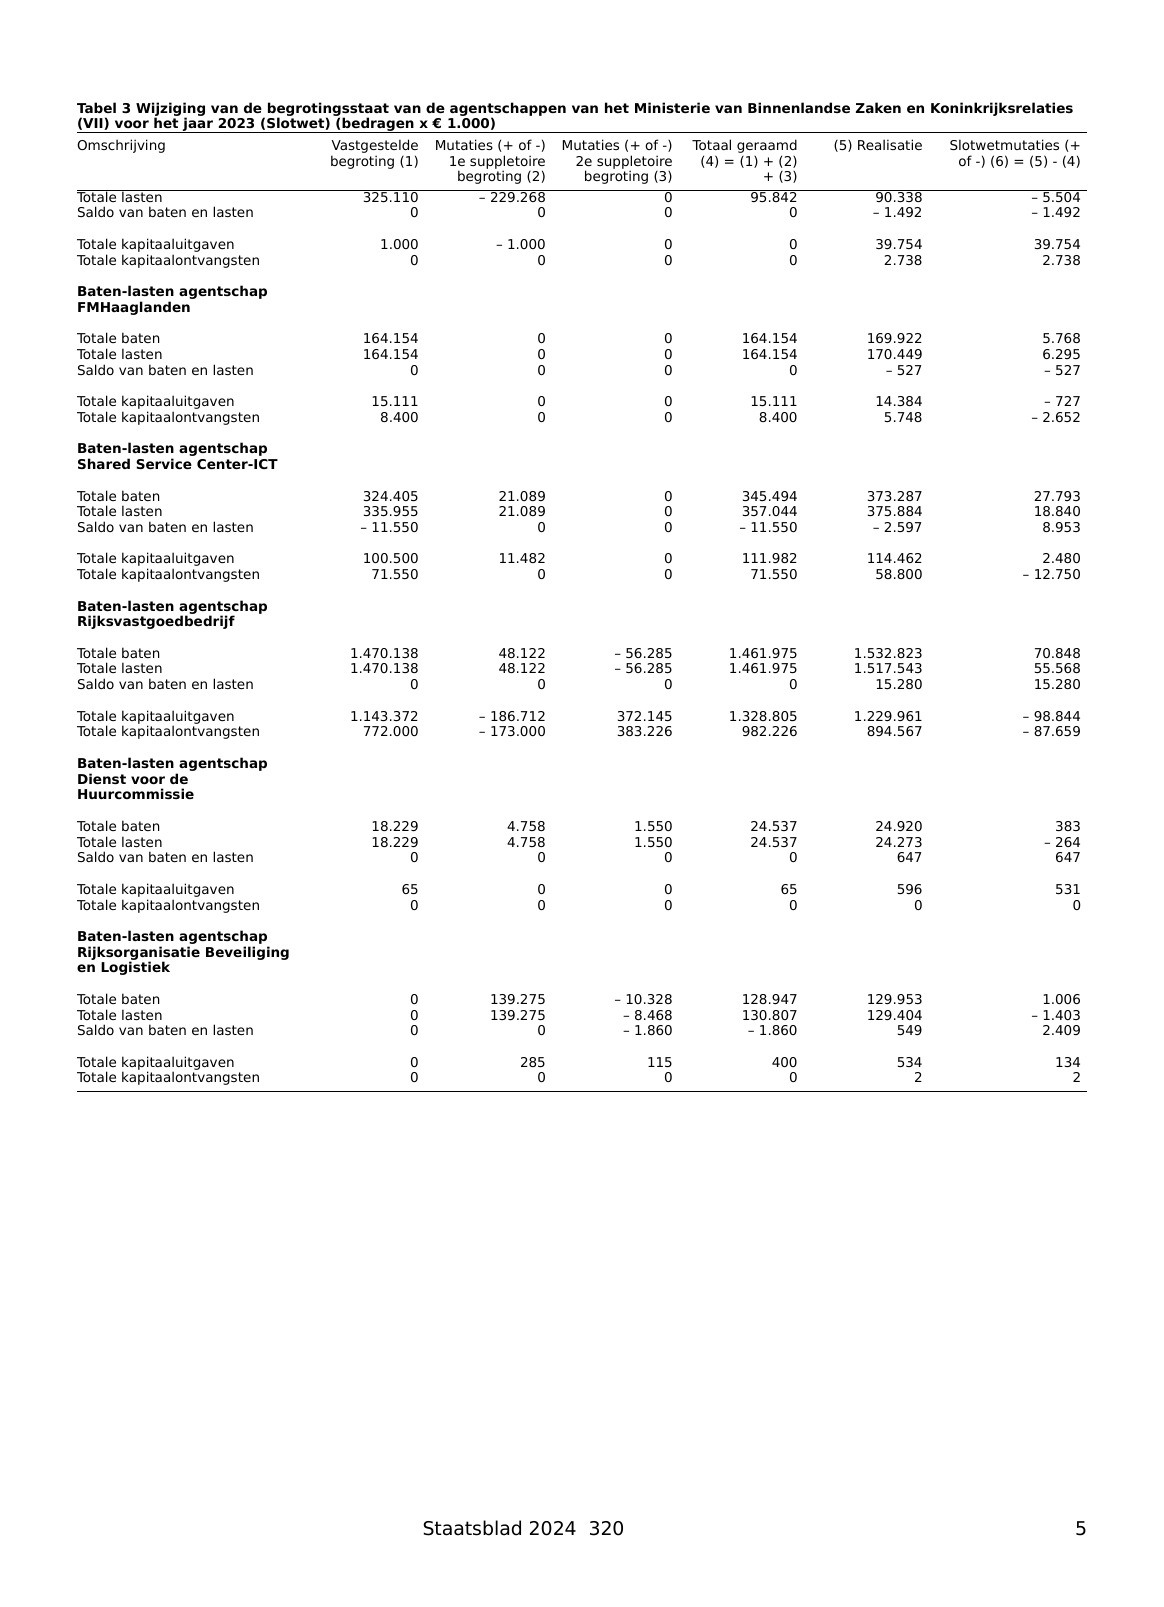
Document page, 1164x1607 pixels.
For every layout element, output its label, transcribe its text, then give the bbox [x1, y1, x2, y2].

table_cell 894.567 [803, 724, 928, 740]
table_cell [803, 378, 928, 394]
table_cell [928, 425, 1087, 441]
table_cell [803, 756, 928, 803]
table_cell (5) Realisatie [803, 133, 928, 189]
table_cell [551, 929, 678, 976]
table_cell Omschrijving [77, 133, 295, 189]
table_cell [928, 976, 1087, 992]
table_cell 18.229 [295, 834, 424, 850]
table_cell [551, 284, 678, 315]
table_cell [679, 630, 803, 646]
table_cell Totale lasten [77, 834, 295, 850]
table_cell Totale lasten [77, 191, 295, 205]
table_cell [425, 866, 551, 882]
table_cell – 5.504 [928, 191, 1087, 205]
table_cell Baten-lasten agentschap Rijksorganisatie Beveiliging en Logistiek [77, 929, 295, 976]
table_cell 1.461.975 [679, 661, 803, 677]
table_cell 5.748 [803, 410, 928, 425]
table_cell [295, 803, 424, 819]
table_cell 0 [425, 347, 551, 362]
table_cell [551, 378, 678, 394]
table_cell 0 [425, 677, 551, 693]
table_cell [295, 929, 424, 976]
table_cell 375.884 [803, 504, 928, 520]
table_cell 531 [928, 882, 1087, 897]
table_cell 170.449 [803, 347, 928, 362]
table_cell 0 [425, 331, 551, 347]
table_cell [928, 599, 1087, 630]
table_cell 24.537 [679, 834, 803, 850]
table_cell 1.550 [551, 819, 678, 834]
table_cell – 1.860 [551, 1023, 678, 1039]
table_cell [803, 976, 928, 992]
table_cell 139.275 [425, 1008, 551, 1023]
table_cell 2.738 [928, 253, 1087, 268]
table_cell 164.154 [295, 347, 424, 362]
table_cell 100.500 [295, 551, 424, 567]
table_cell 11.482 [425, 551, 551, 567]
table_cell [425, 425, 551, 441]
table_cell 0 [425, 882, 551, 897]
table_cell [425, 441, 551, 473]
table_cell – 1.492 [803, 205, 928, 221]
table_cell Saldo van baten en lasten [77, 363, 295, 378]
table_cell [679, 599, 803, 630]
table_cell [425, 315, 551, 331]
table_cell [679, 378, 803, 394]
table_cell 0 [551, 347, 678, 362]
table_cell 0 [425, 410, 551, 425]
table_cell [77, 693, 295, 708]
table_cell 324.405 [295, 488, 424, 504]
table_cell 90.338 [803, 191, 928, 205]
table_cell [295, 976, 424, 992]
table_cell 0 [295, 897, 424, 913]
table_cell 134 [928, 1055, 1087, 1070]
table_cell [295, 221, 424, 237]
table_cell 21.089 [425, 504, 551, 520]
table_cell [425, 599, 551, 630]
table_cell [77, 583, 295, 598]
table_cell Totale kapitaaluitgaven [77, 551, 295, 567]
table_cell 2.409 [928, 1023, 1087, 1039]
table_cell Baten-lasten agentschap Shared Service Center-ICT [77, 441, 295, 473]
table_cell [803, 473, 928, 488]
table_cell 0 [295, 253, 424, 268]
table_cell [551, 740, 678, 756]
table_cell [803, 583, 928, 598]
table_cell – 2.597 [803, 520, 928, 536]
table_cell 58.800 [803, 567, 928, 583]
table_cell [679, 693, 803, 708]
table_cell Totale baten [77, 992, 295, 1007]
table_cell 285 [425, 1055, 551, 1070]
table_cell [425, 693, 551, 708]
table_cell [928, 268, 1087, 284]
table_cell [928, 693, 1087, 708]
table_cell 357.044 [679, 504, 803, 520]
table_cell 0 [425, 520, 551, 536]
table_cell [77, 378, 295, 394]
table_cell [425, 740, 551, 756]
table_cell – 1.000 [425, 237, 551, 252]
table_cell Baten-lasten agentschap Rijksvastgoedbedrijf [77, 599, 295, 630]
table_cell [77, 803, 295, 819]
table_cell 4.758 [425, 834, 551, 850]
table_cell 1.006 [928, 992, 1087, 1007]
table_cell 1.470.138 [295, 661, 424, 677]
table_cell [425, 284, 551, 315]
table_cell Totale kapitaalontvangsten [77, 724, 295, 740]
table_cell 0 [551, 850, 678, 866]
table_cell [295, 425, 424, 441]
table_cell [803, 221, 928, 237]
table_cell [425, 1039, 551, 1054]
table_cell Saldo van baten en lasten [77, 677, 295, 693]
table_cell – 87.659 [928, 724, 1087, 740]
table_cell [425, 929, 551, 976]
table_cell [928, 441, 1087, 473]
table_cell 345.494 [679, 488, 803, 504]
table_cell [295, 693, 424, 708]
table_cell 383 [928, 819, 1087, 834]
table_cell – 56.285 [551, 646, 678, 661]
table_cell 65 [295, 882, 424, 897]
table_cell [295, 473, 424, 488]
table_cell 0 [295, 363, 424, 378]
table_cell 647 [803, 850, 928, 866]
table_cell 0 [551, 363, 678, 378]
table_cell 0 [551, 567, 678, 583]
table_cell 1.470.138 [295, 646, 424, 661]
table_cell 21.089 [425, 488, 551, 504]
table_cell [679, 929, 803, 976]
table_cell [295, 536, 424, 551]
table_cell 24.273 [803, 834, 928, 850]
table_cell Totale kapitaalontvangsten [77, 897, 295, 913]
table_cell [928, 315, 1087, 331]
table_cell 0 [295, 1023, 424, 1039]
table_cell [551, 630, 678, 646]
table_cell 164.154 [295, 331, 424, 347]
table_cell 0 [551, 897, 678, 913]
table_cell 0 [551, 394, 678, 410]
table_cell 0 [425, 253, 551, 268]
table_cell [679, 976, 803, 992]
table_cell 71.550 [679, 567, 803, 583]
table_cell [803, 693, 928, 708]
table_cell – 11.550 [295, 520, 424, 536]
table_cell 0 [679, 253, 803, 268]
table_cell [803, 425, 928, 441]
table_cell 0 [295, 1070, 424, 1091]
table_cell – 1.860 [679, 1023, 803, 1039]
table_cell [679, 803, 803, 819]
table_cell [77, 473, 295, 488]
table_cell [803, 268, 928, 284]
table_cell Totale lasten [77, 347, 295, 362]
table_cell [803, 536, 928, 551]
table_cell 14.384 [803, 394, 928, 410]
table_cell 0 [551, 331, 678, 347]
table_cell Totale baten [77, 331, 295, 347]
table_cell 65 [679, 882, 803, 897]
table_cell 169.922 [803, 331, 928, 347]
table_cell – 727 [928, 394, 1087, 410]
table_cell [551, 425, 678, 441]
table_cell [551, 913, 678, 929]
table_cell – 173.000 [425, 724, 551, 740]
table_cell Baten-lasten agentschap Dienst voor de Huurcommissie [77, 756, 295, 803]
table_cell 130.807 [679, 1008, 803, 1023]
table_cell 5.768 [928, 331, 1087, 347]
table_cell [425, 976, 551, 992]
table_cell – 10.328 [551, 992, 678, 1007]
table_cell 0 [295, 677, 424, 693]
table_cell 55.568 [928, 661, 1087, 677]
table_cell Vastgestelde begroting (1) [295, 133, 424, 189]
table_cell [551, 803, 678, 819]
table_cell [295, 583, 424, 598]
table_cell 0 [551, 520, 678, 536]
table_cell [295, 630, 424, 646]
table_cell 0 [425, 363, 551, 378]
table_cell 6.295 [928, 347, 1087, 362]
table_cell 0 [679, 677, 803, 693]
table_cell [679, 866, 803, 882]
table_cell [551, 976, 678, 992]
table_cell [803, 913, 928, 929]
table_cell [551, 268, 678, 284]
table_cell Totale kapitaaluitgaven [77, 1055, 295, 1070]
table_cell 0 [425, 897, 551, 913]
table_cell Totale kapitaalontvangsten [77, 1070, 295, 1091]
table_cell [295, 268, 424, 284]
table_cell [928, 378, 1087, 394]
table_cell Totale kapitaaluitgaven [77, 394, 295, 410]
table_cell [928, 1039, 1087, 1054]
table_cell 1.461.975 [679, 646, 803, 661]
table_cell 1.229.961 [803, 709, 928, 724]
table_cell – 527 [928, 363, 1087, 378]
table_cell 0 [803, 897, 928, 913]
table_cell Totale lasten [77, 661, 295, 677]
table_cell [295, 441, 424, 473]
table_cell 1.532.823 [803, 646, 928, 661]
table_cell 139.275 [425, 992, 551, 1007]
table_cell [295, 913, 424, 929]
table_cell [77, 536, 295, 551]
table_cell – 2.652 [928, 410, 1087, 425]
table_cell – 56.285 [551, 661, 678, 677]
table_cell 0 [551, 488, 678, 504]
table_cell [295, 866, 424, 882]
table_cell 0 [679, 205, 803, 221]
table_cell 8.400 [295, 410, 424, 425]
table_cell [803, 1039, 928, 1054]
table_cell 39.754 [803, 237, 928, 252]
table_cell 0 [551, 191, 678, 205]
table_cell 0 [295, 850, 424, 866]
table_cell 0 [551, 882, 678, 897]
table_cell 129.953 [803, 992, 928, 1007]
table_cell 0 [551, 205, 678, 221]
table_cell [295, 1039, 424, 1054]
table_cell 164.154 [679, 331, 803, 347]
table_cell Totale kapitaaluitgaven [77, 709, 295, 724]
table_cell [551, 473, 678, 488]
table_cell 772.000 [295, 724, 424, 740]
table_cell 0 [679, 1070, 803, 1091]
table_cell [551, 441, 678, 473]
table_cell 0 [425, 205, 551, 221]
table_cell [928, 221, 1087, 237]
table_cell 24.920 [803, 819, 928, 834]
table_cell 95.842 [679, 191, 803, 205]
table_cell 48.122 [425, 646, 551, 661]
table_cell 982.226 [679, 724, 803, 740]
table_cell 115 [551, 1055, 678, 1070]
table_cell 114.462 [803, 551, 928, 567]
table_cell – 8.468 [551, 1008, 678, 1023]
table_cell [803, 315, 928, 331]
table_cell Slotwetmutaties (+ of -) (6) = (5) - (4) [928, 133, 1087, 189]
table_cell [551, 756, 678, 803]
table_cell [679, 284, 803, 315]
table_cell 27.793 [928, 488, 1087, 504]
table_cell Totale lasten [77, 1008, 295, 1023]
table_cell 18.840 [928, 504, 1087, 520]
table_cell 647 [928, 850, 1087, 866]
table_cell [425, 630, 551, 646]
table_cell Mutaties (+ of -) 1e suppletoire begroting (2) [425, 133, 551, 189]
table_cell 325.110 [295, 191, 424, 205]
table_cell [679, 536, 803, 551]
table_cell 373.287 [803, 488, 928, 504]
table_cell 0 [425, 567, 551, 583]
table_cell 8.953 [928, 520, 1087, 536]
table_cell 15.280 [928, 677, 1087, 693]
table_cell 15.280 [803, 677, 928, 693]
table_cell 1.550 [551, 834, 678, 850]
table_cell [679, 1039, 803, 1054]
table_cell [295, 756, 424, 803]
table_cell [551, 599, 678, 630]
table_cell 0 [551, 677, 678, 693]
table_cell – 264 [928, 834, 1087, 850]
table_cell [425, 913, 551, 929]
table_cell [425, 536, 551, 551]
table_cell [679, 756, 803, 803]
table_cell [551, 1039, 678, 1054]
table_cell 8.400 [679, 410, 803, 425]
table_cell 0 [295, 1055, 424, 1070]
table_cell 534 [803, 1055, 928, 1070]
table_cell [551, 693, 678, 708]
table_cell 0 [679, 363, 803, 378]
table_cell [77, 866, 295, 882]
table_cell 0 [425, 394, 551, 410]
table_cell 0 [679, 897, 803, 913]
table_cell Baten-lasten agentschap FMHaaglanden [77, 284, 295, 315]
table_cell 372.145 [551, 709, 678, 724]
table_cell [803, 441, 928, 473]
table_cell – 98.844 [928, 709, 1087, 724]
table_cell [295, 599, 424, 630]
table_cell 39.754 [928, 237, 1087, 252]
table_cell 1.000 [295, 237, 424, 252]
table_cell 129.404 [803, 1008, 928, 1023]
table_cell [295, 315, 424, 331]
table_cell [803, 866, 928, 882]
table_cell Saldo van baten en lasten [77, 850, 295, 866]
table_cell – 527 [803, 363, 928, 378]
table_cell Saldo van baten en lasten [77, 520, 295, 536]
table_cell [425, 756, 551, 803]
table_cell 0 [425, 850, 551, 866]
table_cell [551, 583, 678, 598]
table_cell [803, 284, 928, 315]
table_cell 400 [679, 1055, 803, 1070]
table_cell 0 [551, 551, 678, 567]
table_cell [928, 913, 1087, 929]
table_cell [679, 221, 803, 237]
table_cell [77, 221, 295, 237]
table_cell [928, 803, 1087, 819]
table_cell [425, 268, 551, 284]
table_cell [928, 473, 1087, 488]
table_cell 2.738 [803, 253, 928, 268]
table_cell [425, 221, 551, 237]
table_cell 0 [928, 897, 1087, 913]
table_cell [679, 473, 803, 488]
table_cell 0 [551, 253, 678, 268]
table_cell 70.848 [928, 646, 1087, 661]
table_cell 71.550 [295, 567, 424, 583]
table_cell 0 [425, 1023, 551, 1039]
table_cell [551, 866, 678, 882]
table_cell [928, 630, 1087, 646]
table_cell [551, 315, 678, 331]
table_cell [425, 378, 551, 394]
table_cell [928, 740, 1087, 756]
table_cell [928, 583, 1087, 598]
table_cell [551, 536, 678, 551]
table_cell 0 [295, 992, 424, 1007]
table_cell [679, 268, 803, 284]
table_cell Totale baten [77, 488, 295, 504]
table_cell Totale baten [77, 646, 295, 661]
table_cell 596 [803, 882, 928, 897]
table_cell [803, 929, 928, 976]
table_cell – 1.403 [928, 1008, 1087, 1023]
table_cell [928, 866, 1087, 882]
table_cell 0 [295, 1008, 424, 1023]
table_cell Totale kapitaalontvangsten [77, 567, 295, 583]
table_cell 15.111 [295, 394, 424, 410]
table_cell [679, 425, 803, 441]
table_cell 18.229 [295, 819, 424, 834]
table_cell Saldo van baten en lasten [77, 205, 295, 221]
table_cell [295, 740, 424, 756]
table_cell [803, 740, 928, 756]
table_cell 0 [551, 410, 678, 425]
table_cell [77, 425, 295, 441]
table_cell 4.758 [425, 819, 551, 834]
table_cell [679, 913, 803, 929]
table_cell 2.480 [928, 551, 1087, 567]
table_cell [77, 976, 295, 992]
table_cell [425, 473, 551, 488]
table_cell Totale kapitaaluitgaven [77, 237, 295, 252]
table_cell [77, 1039, 295, 1054]
table_cell 1.143.372 [295, 709, 424, 724]
table_cell [679, 583, 803, 598]
table_cell 2 [928, 1070, 1087, 1091]
table_cell – 12.750 [928, 567, 1087, 583]
table_cell Mutaties (+ of -) 2e suppletoire begroting (3) [551, 133, 678, 189]
table_cell Totale kapitaalontvangsten [77, 253, 295, 268]
table_cell Totale kapitaaluitgaven [77, 882, 295, 897]
table_cell 0 [425, 1070, 551, 1091]
table_header Tabel 3 Wijziging van de begrotingsstaat van de agentschappen van het Ministerie van Binnenlandse Zaken en Koninkrijksrelaties (VII) voor het jaar 2023 (Slotwet) (bedragen x € 1.000) [77, 100, 1087, 132]
table_cell Totale kapitaalontvangsten [77, 410, 295, 425]
table_cell 0 [295, 205, 424, 221]
table_cell [77, 913, 295, 929]
table_cell 2 [803, 1070, 928, 1091]
table_cell [679, 315, 803, 331]
table_cell [77, 315, 295, 331]
table_cell Totale lasten [77, 504, 295, 520]
table_cell 128.947 [679, 992, 803, 1007]
table_cell 0 [551, 504, 678, 520]
table_cell 1.328.805 [679, 709, 803, 724]
table_cell 0 [679, 850, 803, 866]
table_cell [295, 378, 424, 394]
table_cell 111.982 [679, 551, 803, 567]
table_cell 0 [551, 1070, 678, 1091]
table_cell 0 [679, 237, 803, 252]
table_cell [679, 740, 803, 756]
table_cell [77, 630, 295, 646]
table_cell 15.111 [679, 394, 803, 410]
table_cell [425, 583, 551, 598]
table_cell [551, 221, 678, 237]
table_cell 164.154 [679, 347, 803, 362]
table_cell 335.955 [295, 504, 424, 520]
table_cell [803, 803, 928, 819]
table_cell [425, 803, 551, 819]
table_cell [928, 284, 1087, 315]
table_cell 48.122 [425, 661, 551, 677]
table_cell [77, 740, 295, 756]
table_cell [77, 268, 295, 284]
table_cell [928, 756, 1087, 803]
table_cell 1.517.543 [803, 661, 928, 677]
table_cell [803, 599, 928, 630]
table_cell 0 [551, 237, 678, 252]
table_cell – 186.712 [425, 709, 551, 724]
table_cell – 11.550 [679, 520, 803, 536]
table_cell [928, 536, 1087, 551]
table_cell 549 [803, 1023, 928, 1039]
table_cell [928, 929, 1087, 976]
table_cell [679, 441, 803, 473]
table_cell – 229.268 [425, 191, 551, 205]
table_cell 383.226 [551, 724, 678, 740]
table_cell [803, 630, 928, 646]
table_cell [295, 284, 424, 315]
table_cell Totaal geraamd (4) = (1) + (2) + (3) [679, 133, 803, 189]
table_cell Totale baten [77, 819, 295, 834]
table_cell 24.537 [679, 819, 803, 834]
table_cell – 1.492 [928, 205, 1087, 221]
table_cell Saldo van baten en lasten [77, 1023, 295, 1039]
